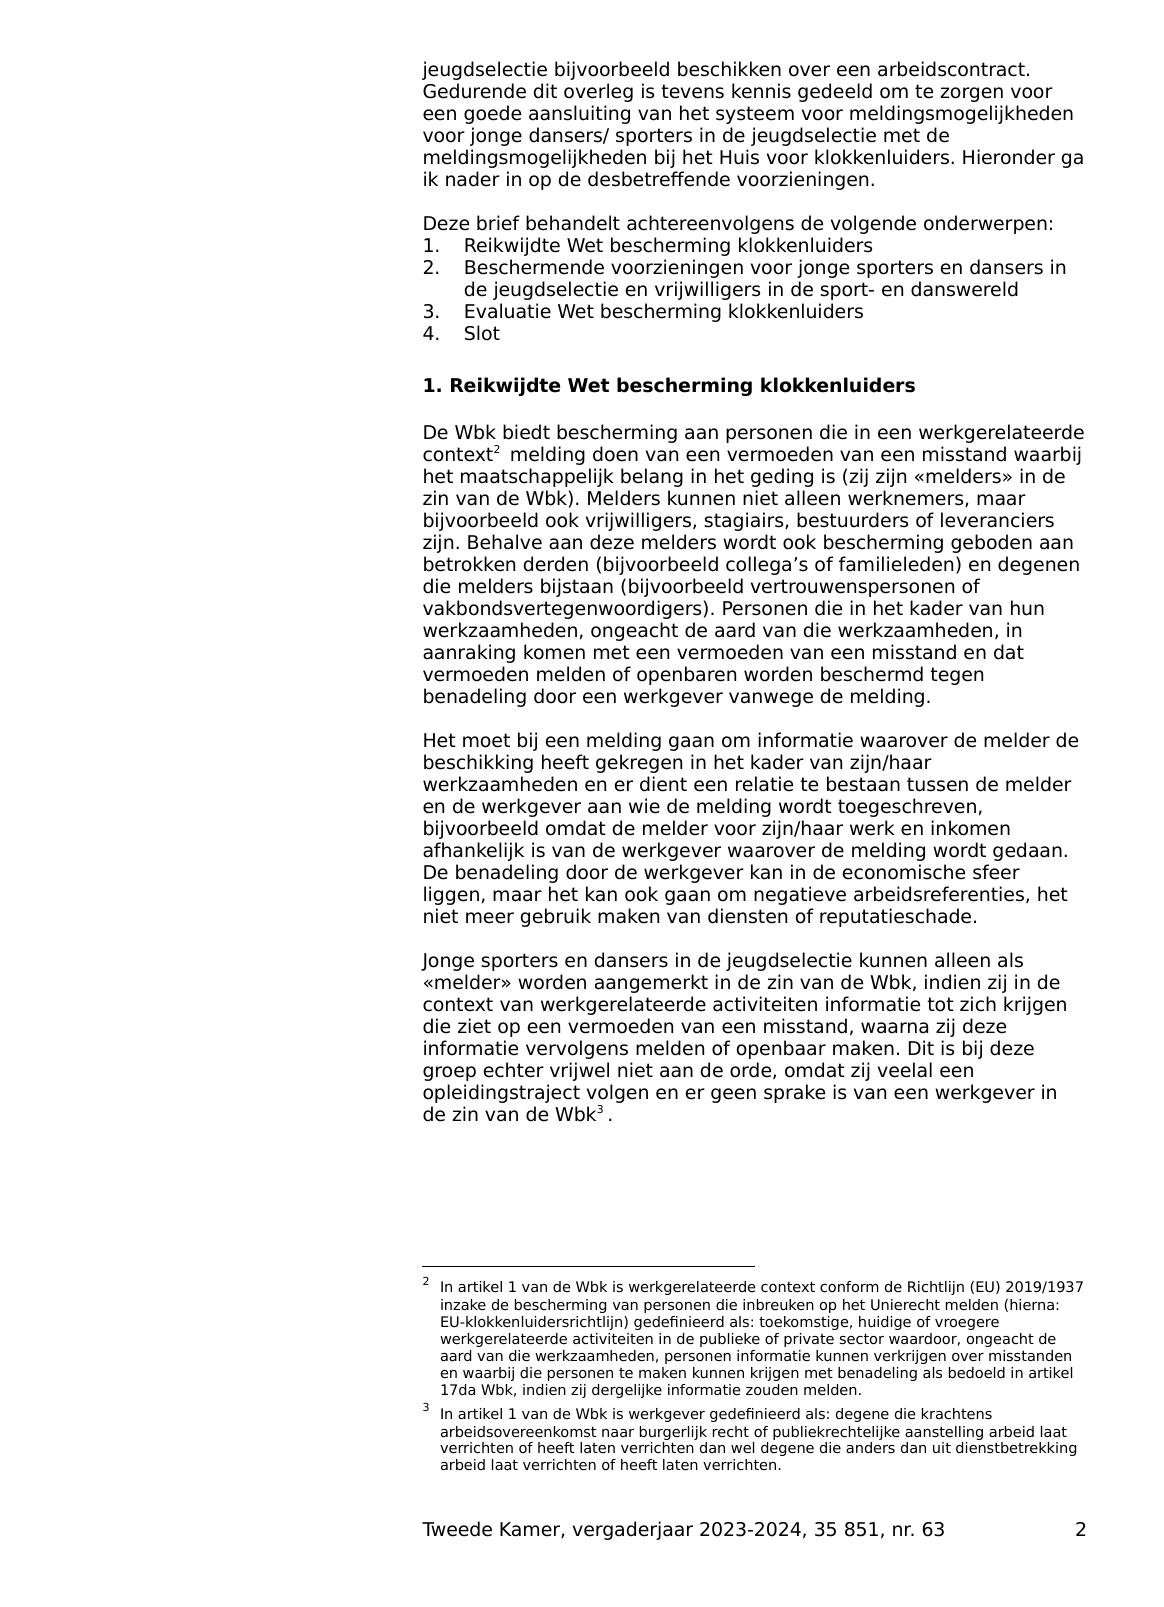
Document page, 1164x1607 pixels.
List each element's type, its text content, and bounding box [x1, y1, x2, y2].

text 4. Slot [422, 323, 1087, 345]
text 3. Evaluatie Wet bescherming klokkenluiders [422, 301, 1087, 323]
text 2. Beschermende voorzieningen voor jonge sporters en dansers in de jeugdselectie en vrijwilligers in de sport- en danswereld [422, 257, 1087, 301]
text jeugdselectie bijvoorbeeld beschikken over een arbeidscontract. Gedurende dit overleg is tevens kennis gedeeld om te zorgen voor een goede aansluiting van het systeem voor meldingsmogelijkheden voor jonge dansers/ sporters in de jeugdselectie met de meldingsmogelijkheden bij het Huis voor klokkenluiders. Hieronder ga ik nader in op de desbetreffende voorzieningen. [422, 59, 1087, 191]
text Het moet bij een melding gaan om informatie waarover de melder de beschikking heeft gekregen in het kader van zijn/haar werkzaamheden en er dient een relatie te bestaan tussen de melder en de werkgever aan wie de melding wordt toegeschreven, bijvoorbeeld omdat de melder voor zijn/haar werk en inkomen afhankelijk is van de werkgever waarover de melding wordt gedaan. De benadeling door de werkgever kan in de economische sfeer liggen, maar het kan ook gaan om negatieve arbeidsreferenties, het niet meer gebruik maken van diensten of reputatieschade. [422, 730, 1087, 928]
text Deze brief behandelt achtereenvolgens de volgende onderwerpen: [422, 213, 1087, 235]
text Jonge sporters en dansers in de jeugdselectie kunnen alleen als «melder» worden aangemerkt in de zin van de Wbk, indien zij in de context van werkgerelateerde activiteiten informatie tot zich krijgen die ziet op een vermoeden van een misstand, waarna zij deze informatie vervolgens melden of openbaar maken. Dit is bij deze groep echter vrijwel niet aan de orde, omdat zij veelal een opleidingstraject volgen en er geen sprake is van een werkgever in de zin van de Wbk. [422, 950, 1087, 1126]
text In artikel 1 van de Wbk is werkgever gedefinieerd als: degene die krachtens arbeidsovereenkomst naar burgerlijk recht of publiekrechtelijke aanstelling arbeid laat verrichten of heeft laten verrichten dan wel degene die anders dan uit dienstbetrekking arbeid laat verrichten of heeft laten verrichten. [422, 1402, 1087, 1474]
text In artikel 1 van de Wbk is werkgerelateerde context conform de Richtlijn (EU) 2019/1937 inzake de bescherming van personen die inbreuken op het Unierecht melden (hierna: EU-klokkenluidersrichtlijn) gedefinieerd als: toekomstige, huidige of vroegere werkgerelateerde activiteiten in de publieke of private sector waardoor, ongeacht de aard van die werkzaamheden, personen informatie kunnen verkrijgen over misstanden en waarbij die personen te maken kunnen krijgen met benadeling als bedoeld in artikel 17da Wbk, indien zij dergelijke informatie zouden melden. [422, 1275, 1087, 1399]
text 1. Reikwijdte Wet bescherming klokkenluiders [422, 235, 1087, 257]
subtitle 1. Reikwijdte Wet bescherming klokkenluiders [422, 375, 1087, 397]
text De Wbk biedt bescherming aan personen die in een werkgerelateerde context melding doen van een vermoeden van een misstand waarbij het maatschappelijk belang in het geding is (zij zijn «melders» in de zin van de Wbk). Melders kunnen niet alleen werknemers, maar bijvoorbeeld ook vrijwilligers, stagiairs, bestuurders of leveranciers zijn. Behalve aan deze melders wordt ook bescherming geboden aan betrokken derden (bijvoorbeeld collega’s of familieleden) en degenen die melders bijstaan (bijvoorbeeld vertrouwenspersonen of vakbondsvertegenwoordigers). Personen die in het kader van hun werkzaamheden, ongeacht de aard van die werkzaamheden, in aanraking komen met een vermoeden van een misstand en dat vermoeden melden of openbaren worden beschermd tegen benadeling door een werkgever vanwege de melding. [422, 422, 1087, 708]
